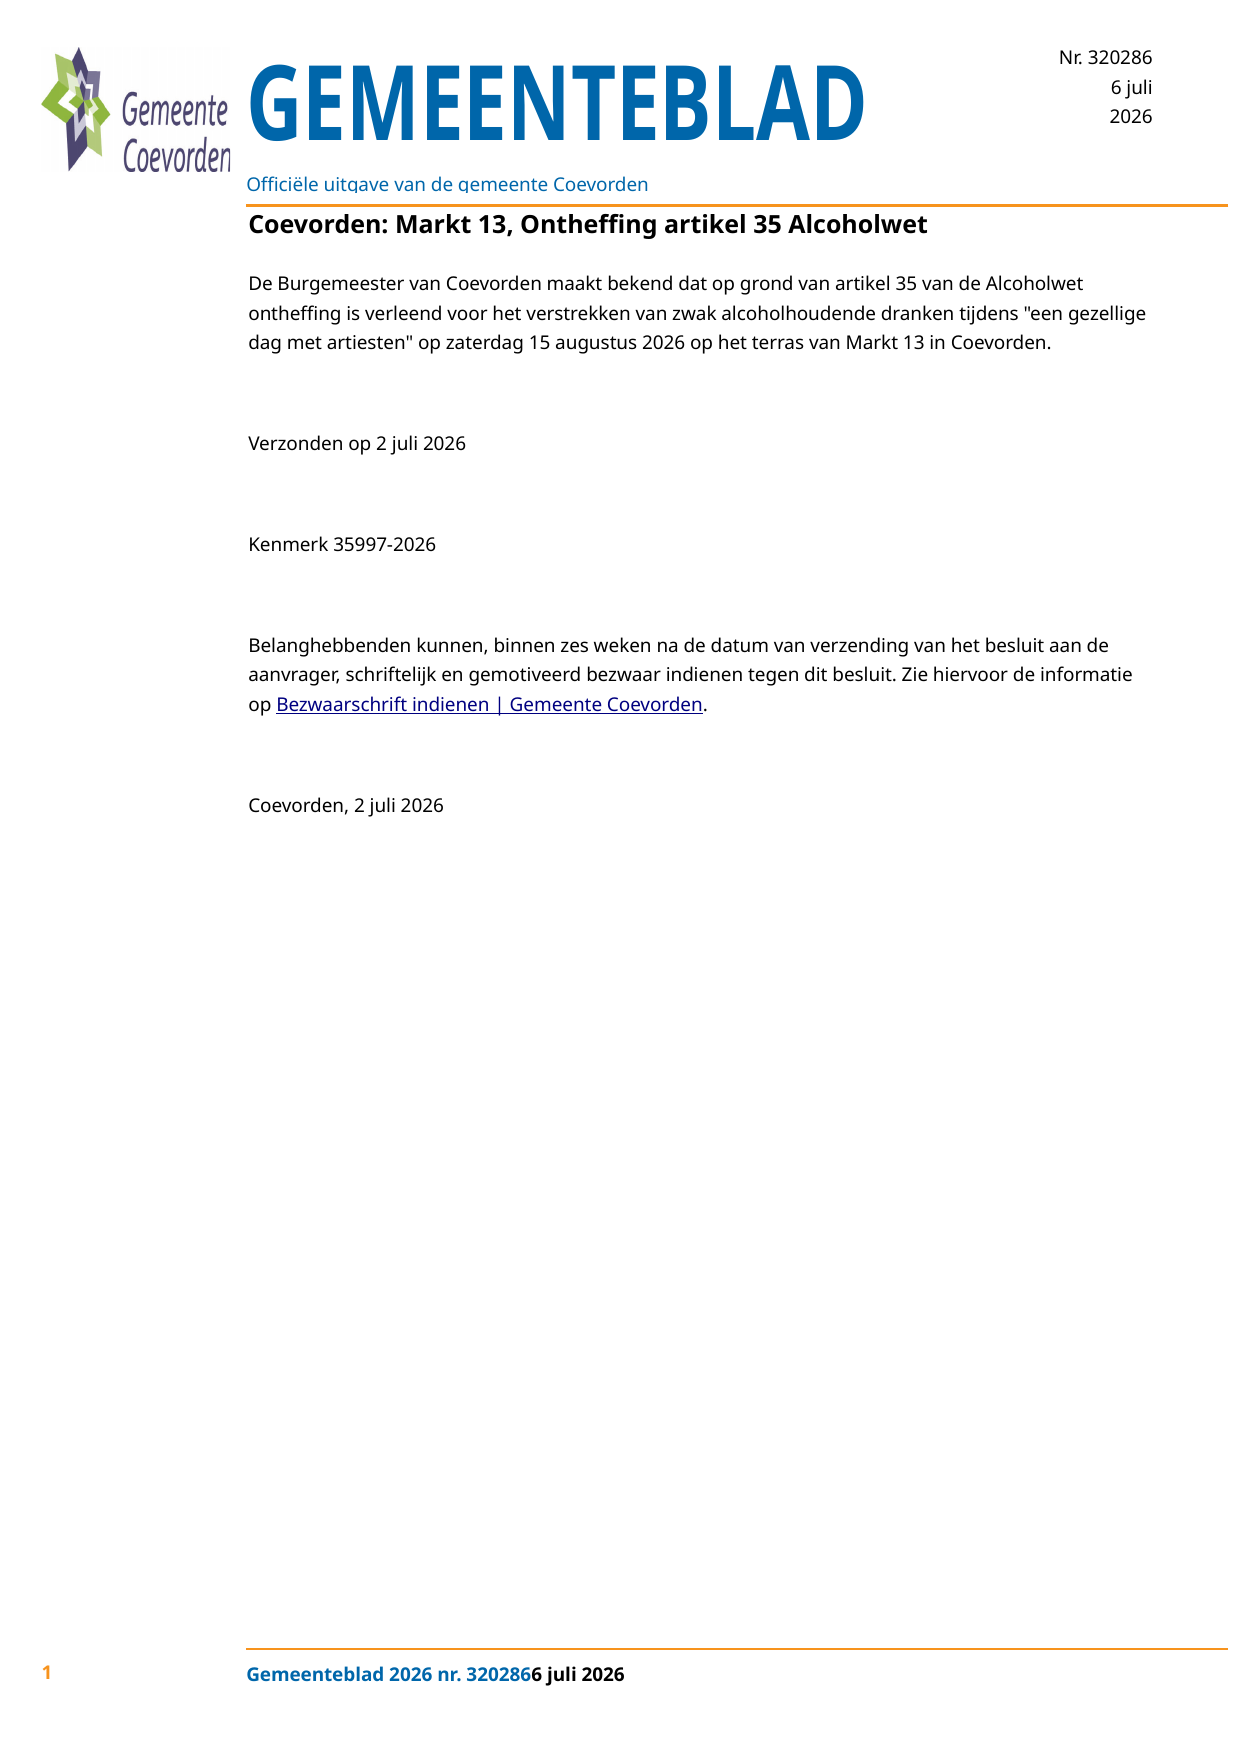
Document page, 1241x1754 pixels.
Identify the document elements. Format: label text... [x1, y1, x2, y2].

text Belanghebbenden kunnen, binnen zes weken na de datum van verzending van het besluit aan de aanvrager, schriftelijk en gemotiveerd bezwaar indienen tegen dit besluit. Zie hiervoor de informatie op Bezwaarschrift indienen | Gemeente Coevorden. [248, 632, 1152, 717]
text Verzonden op 2 juli 2026 [248, 430, 1152, 456]
text Coevorden: Markt 13, Ontheffing artikel 35 Alcoholwet [248, 207, 1152, 241]
text De Burgemeester van Coevorden maakt bekend dat op grond van artikel 35 van de Alcoholwet ontheffing is verleend voor het verstrekken van zwak alcoholhoudende dranken tijdens "een gezellige dag met artiesten" op zaterdag 15 augustus 2026 op het terras van Markt 13 in Coevorden. [248, 270, 1152, 355]
text Kenmerk 35997-2026 [248, 531, 1152, 557]
text Coevorden, 2 juli 2026 [248, 792, 1152, 818]
picture [41, 47, 231, 172]
